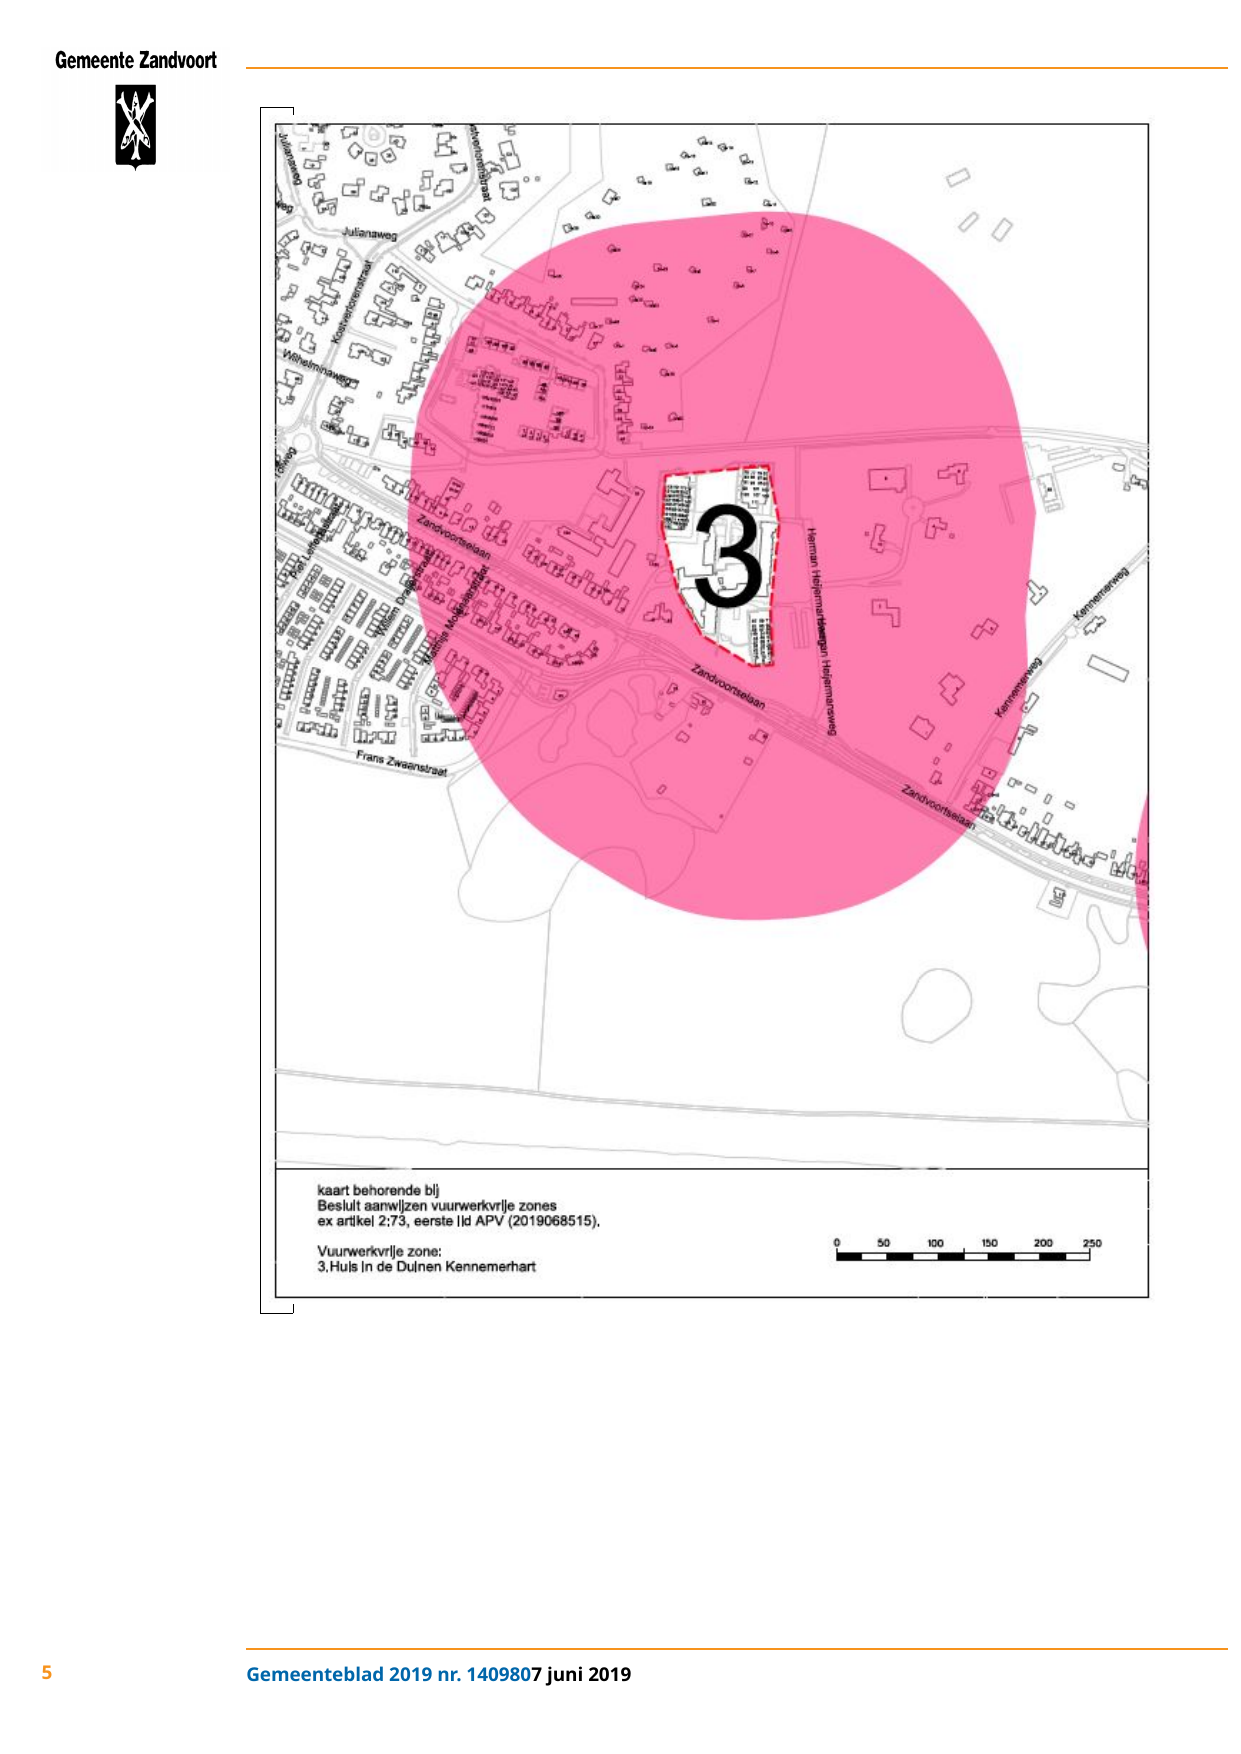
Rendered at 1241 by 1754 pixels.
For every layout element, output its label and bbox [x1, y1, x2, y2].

picture [41, 47, 231, 172]
picture [268, 115, 1155, 1304]
